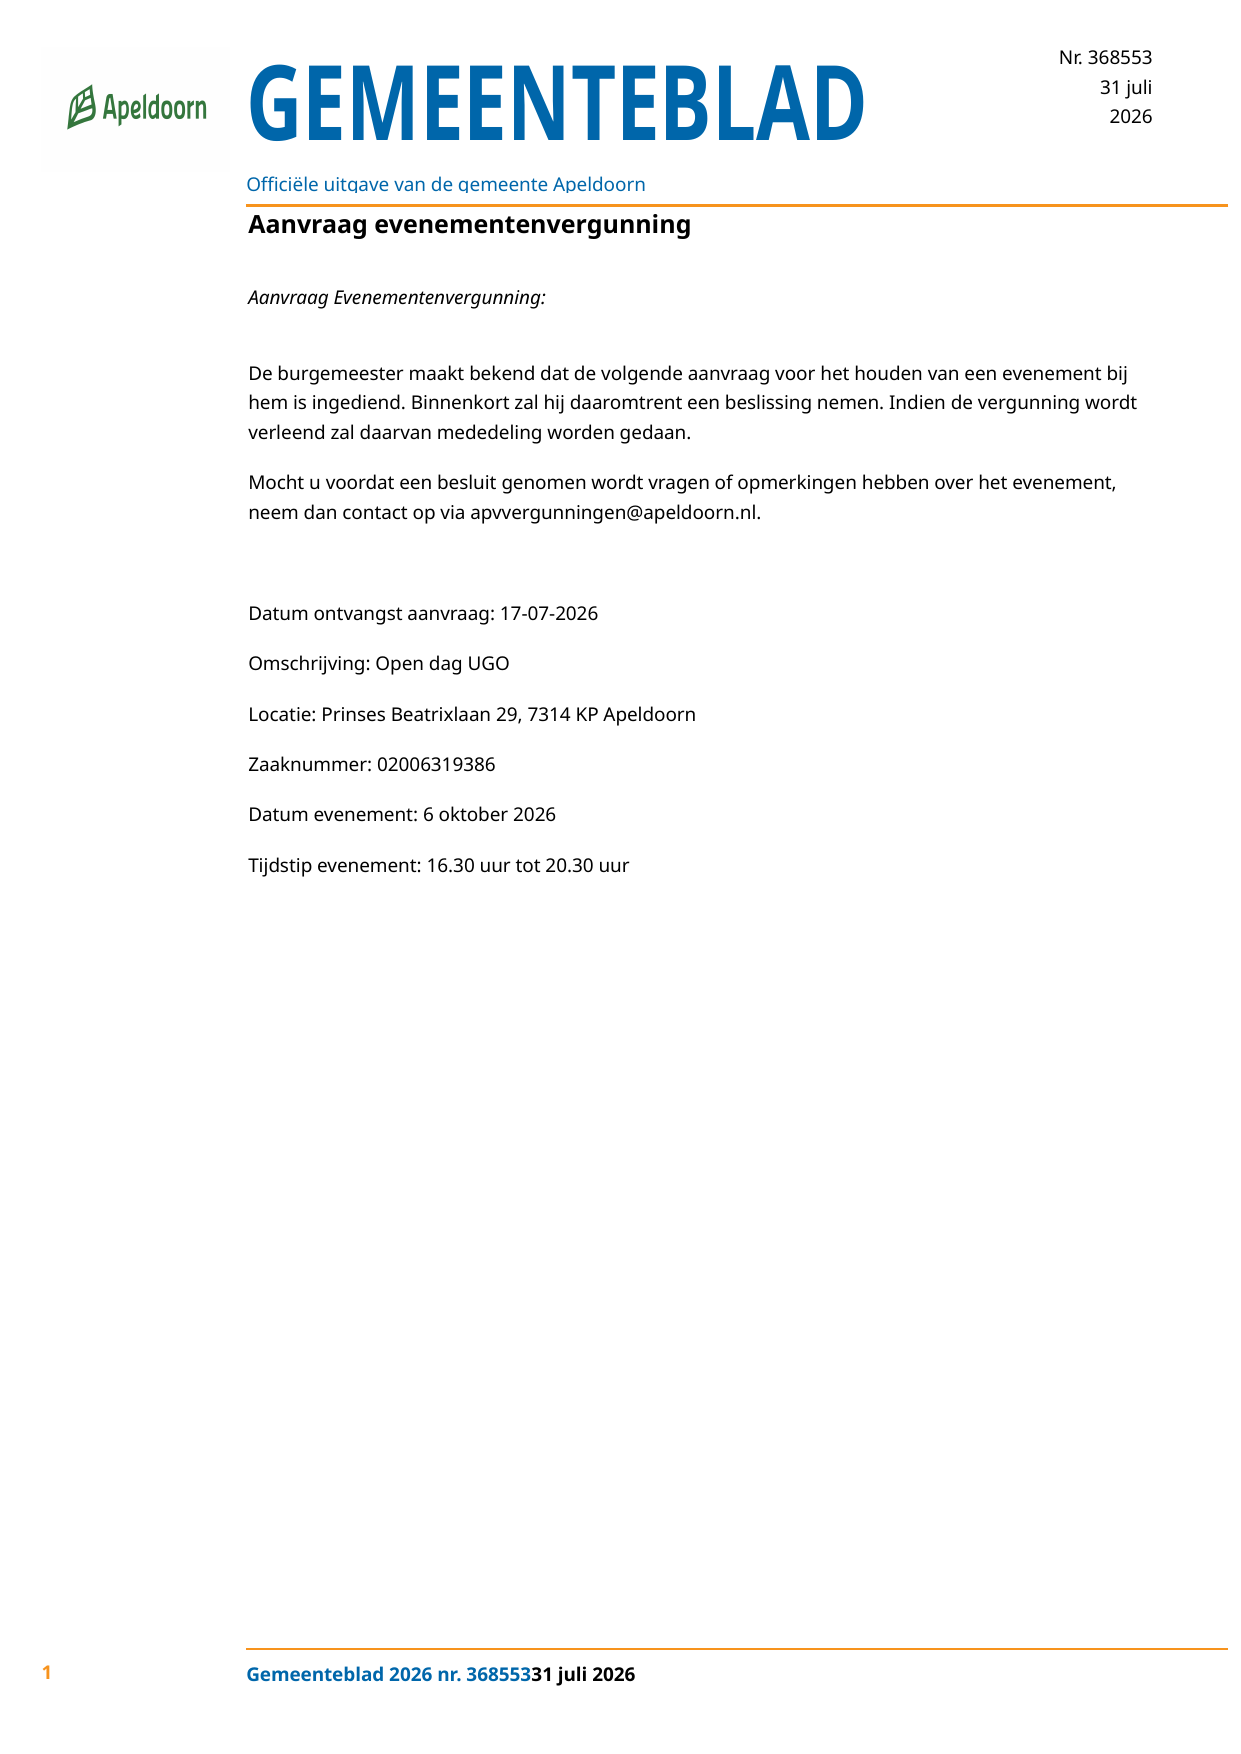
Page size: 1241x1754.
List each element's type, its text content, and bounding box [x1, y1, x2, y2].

text Locatie: Prinses Beatrixlaan 29, 7314 KP Apeldoorn [248, 701, 1152, 727]
text Omschrijving: Open dag UGO [248, 650, 1152, 676]
text Aanvraag evenementenvergunning [248, 207, 1152, 241]
text Tijdstip evenement: 16.30 uur tot 20.30 uur [248, 852, 1152, 878]
text Zaaknummer: 02006319386 [248, 751, 1152, 777]
text Aanvraag Evenementenvergunning: [248, 284, 1152, 309]
text Datum evenement: 6 oktober 2026 [248, 802, 1152, 827]
text Datum ontvangst aanvraag: 17-07-2026 [248, 600, 1152, 626]
text Mocht u voordat een besluit genomen wordt vragen of opmerkingen hebben over het evenement, neem dan contact op via apvvergunningen@apeldoorn.nl. [248, 469, 1152, 525]
picture [41, 47, 231, 172]
text De burgemeester maakt bekend dat de volgende aanvraag voor het houden van een evenement bij hem is ingediend. Binnenkort zal hij daaromtrent een beslissing nemen. Indien de vergunning wordt verleend zal daarvan mededeling worden gedaan. [248, 360, 1152, 445]
